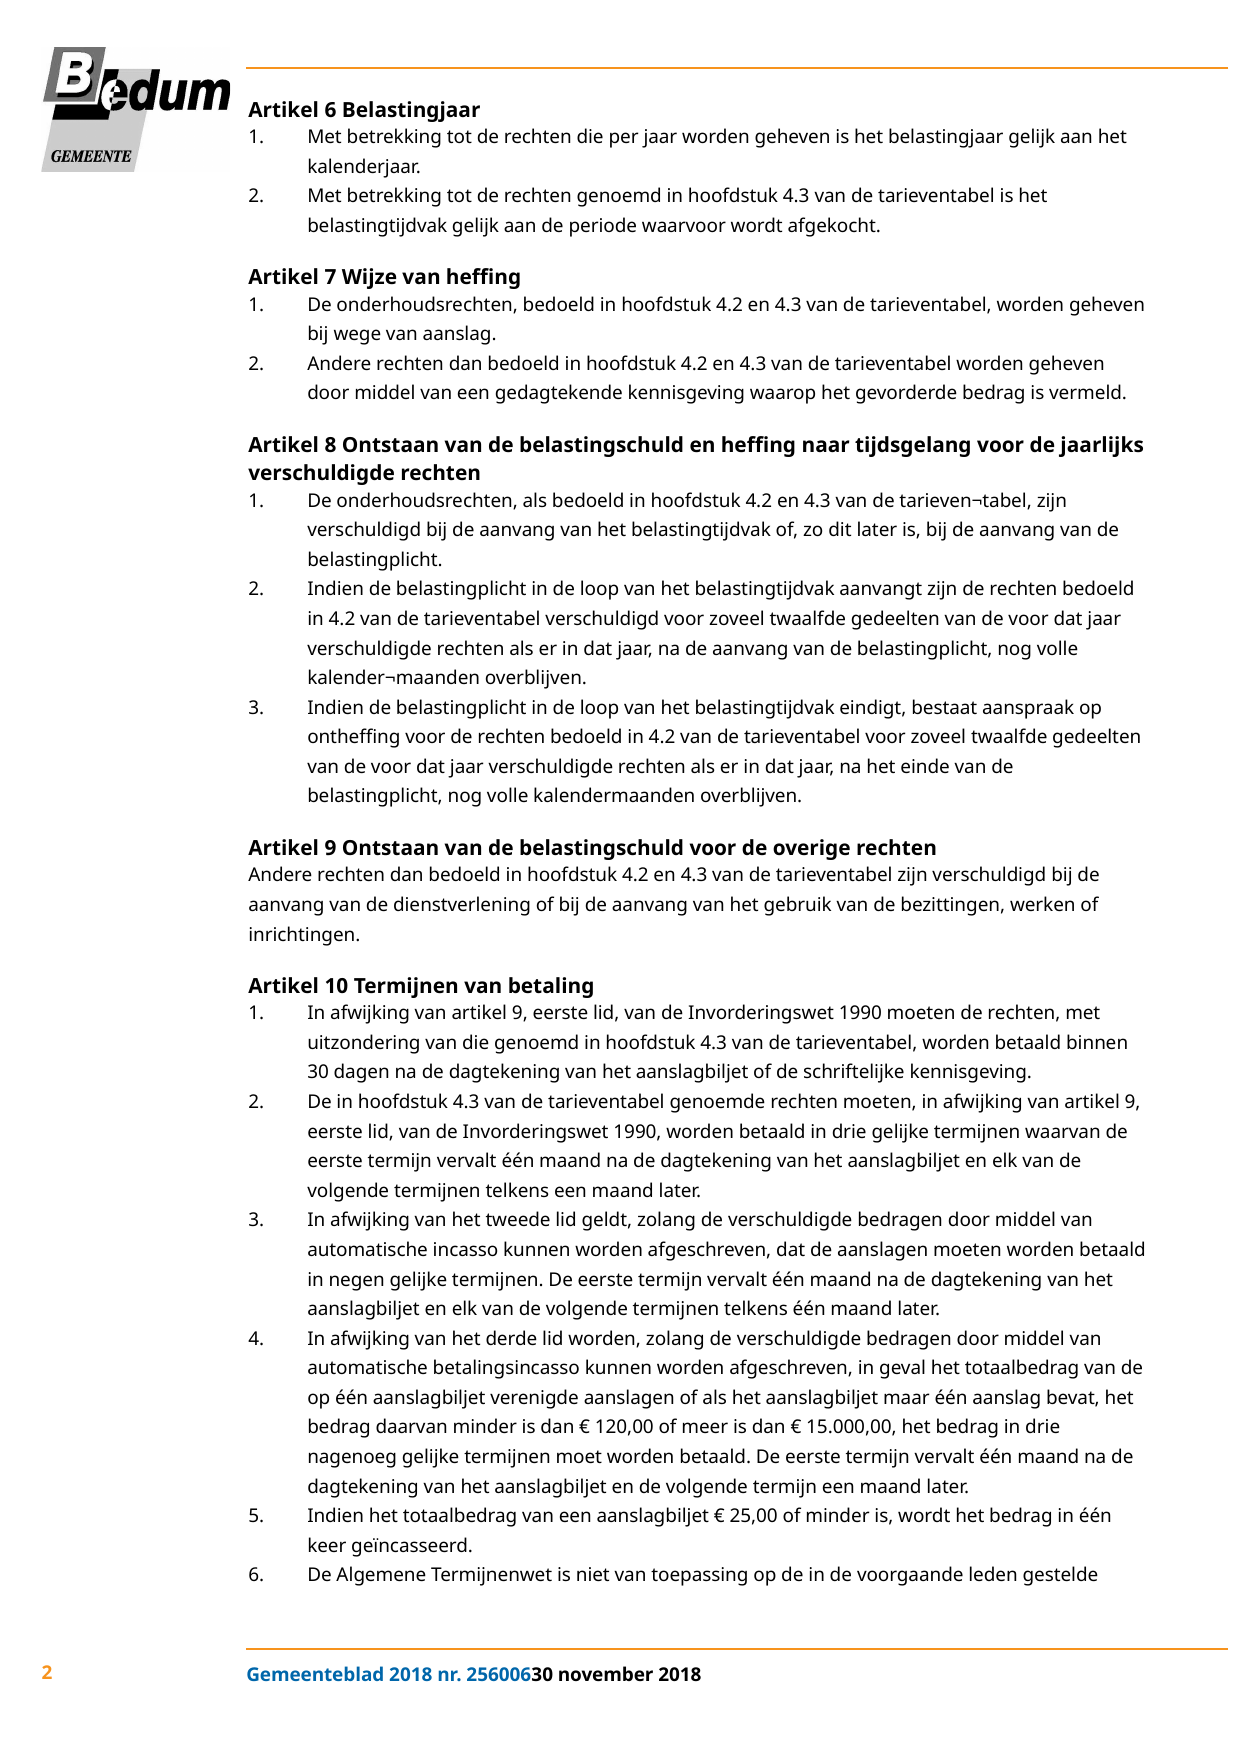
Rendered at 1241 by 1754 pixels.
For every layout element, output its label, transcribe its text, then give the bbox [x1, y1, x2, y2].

list De onderhoudsrechten, als bedoeld in hoofdstuk 4.2 en 4.3 van de tarieven¬tabel, zijn verschuldigd bij de aanvang van het belastingtijdvak of, zo dit later is, bij de aanvang van de belastingplicht. [248, 487, 1152, 572]
picture [41, 47, 231, 172]
text Andere rechten dan bedoeld in hoofdstuk 4.2 en 4.3 van de tarieventabel zijn verschuldigd bij de aanvang van de dienstverlening of bij de aanvang van het gebruik van de bezittingen, werken of inrichtingen. [248, 862, 1152, 946]
list De Algemene Termijnenwet is niet van toepassing op de in de voorgaande leden gestelde [248, 1562, 1152, 1587]
list In afwijking van het tweede lid geldt, zolang de verschuldigde bedragen door middel van automatische incasso kunnen worden afgeschreven, dat de aanslagen moeten worden betaald in negen gelijke termijnen. De eerste termijn vervalt één maand na de dagtekening van het aanslagbiljet en elk van de volgende termijnen telkens één maand later. [248, 1207, 1152, 1321]
list Andere rechten dan bedoeld in hoofdstuk 4.2 en 4.3 van de tarieventabel worden geheven door middel van een gedagtekende kennisgeving waarop het gevorderde bedrag is vermeld. [248, 350, 1152, 405]
list Indien de belastingplicht in de loop van het belastingtijdvak eindigt, bestaat aanspraak op ontheffing voor de rechten bedoeld in 4.2 van de tarieventabel voor zoveel twaalfde gedeelten van de voor dat jaar verschuldigde rechten als er in dat jaar, na het einde van de belastingplicht, nog volle kalendermaanden overblijven. [248, 694, 1152, 808]
list Met betrekking tot de rechten die per jaar worden geheven is het belastingjaar gelijk aan het kalenderjaar. [248, 123, 1152, 178]
list De onderhoudsrechten, bedoeld in hoofdstuk 4.2 en 4.3 van de tarieventabel, worden geheven bij wege van aanslag. [248, 291, 1152, 346]
text Artikel 7 Wijze van heffing [248, 262, 1152, 291]
list Indien de belastingplicht in de loop van het belastingtijdvak aanvangt zijn de rechten bedoeld in 4.2 van de tarieventabel verschuldigd voor zoveel twaalfde gedeelten van de voor dat jaar verschuldigde rechten als er in dat jaar, na de aanvang van de belastingplicht, nog volle kalender¬maanden overblijven. [248, 576, 1152, 690]
list De in hoofdstuk 4.3 van de tarieventabel genoemde rechten moeten, in afwijking van artikel 9, eerste lid, van de Invorderingswet 1990, worden betaald in drie gelijke termijnen waarvan de eerste termijn vervalt één maand na de dagtekening van het aanslagbiljet en elk van de volgende termijnen telkens een maand later. [248, 1088, 1152, 1203]
text Artikel 6 Belastingjaar [248, 95, 1152, 123]
text Artikel 10 Termijnen van betaling [248, 971, 1152, 999]
list Met betrekking tot de rechten genoemd in hoofdstuk 4.3 van de tarieventabel is het belastingtijdvak gelijk aan de periode waarvoor wordt afgekocht. [248, 182, 1152, 238]
list In afwijking van het derde lid worden, zolang de verschuldigde bedragen door middel van automatische betalingsincasso kunnen worden afgeschreven, in geval het totaalbedrag van de op één aanslagbiljet verenigde aanslagen of als het aanslagbiljet maar één aanslag bevat, het bedrag daarvan minder is dan € 120,00 of meer is dan € 15.000,00, het bedrag in drie nagenoeg gelijke termijnen moet worden betaald. De eerste termijn vervalt één maand na de dagtekening van het aanslagbiljet en de volgende termijn een maand later. [248, 1325, 1152, 1499]
text Artikel 9 Ontstaan van de belastingschuld voor de overige rechten [248, 833, 1152, 862]
list In afwijking van artikel 9, eerste lid, van de Invorderingswet 1990 moeten de rechten, met uitzondering van die genoemd in hoofdstuk 4.3 van de tarieventabel, worden betaald binnen 30 dagen na de dagtekening van het aanslagbiljet of de schriftelijke kennisgeving. [248, 999, 1152, 1084]
list Indien het totaalbedrag van een aanslagbiljet € 25,00 of minder is, wordt het bedrag in één keer geïncasseerd. [248, 1502, 1152, 1558]
text Artikel 8 Ontstaan van de belastingschuld en heffing naar tijdsgelang voor de jaarlijks verschuldigde rechten [248, 430, 1152, 487]
